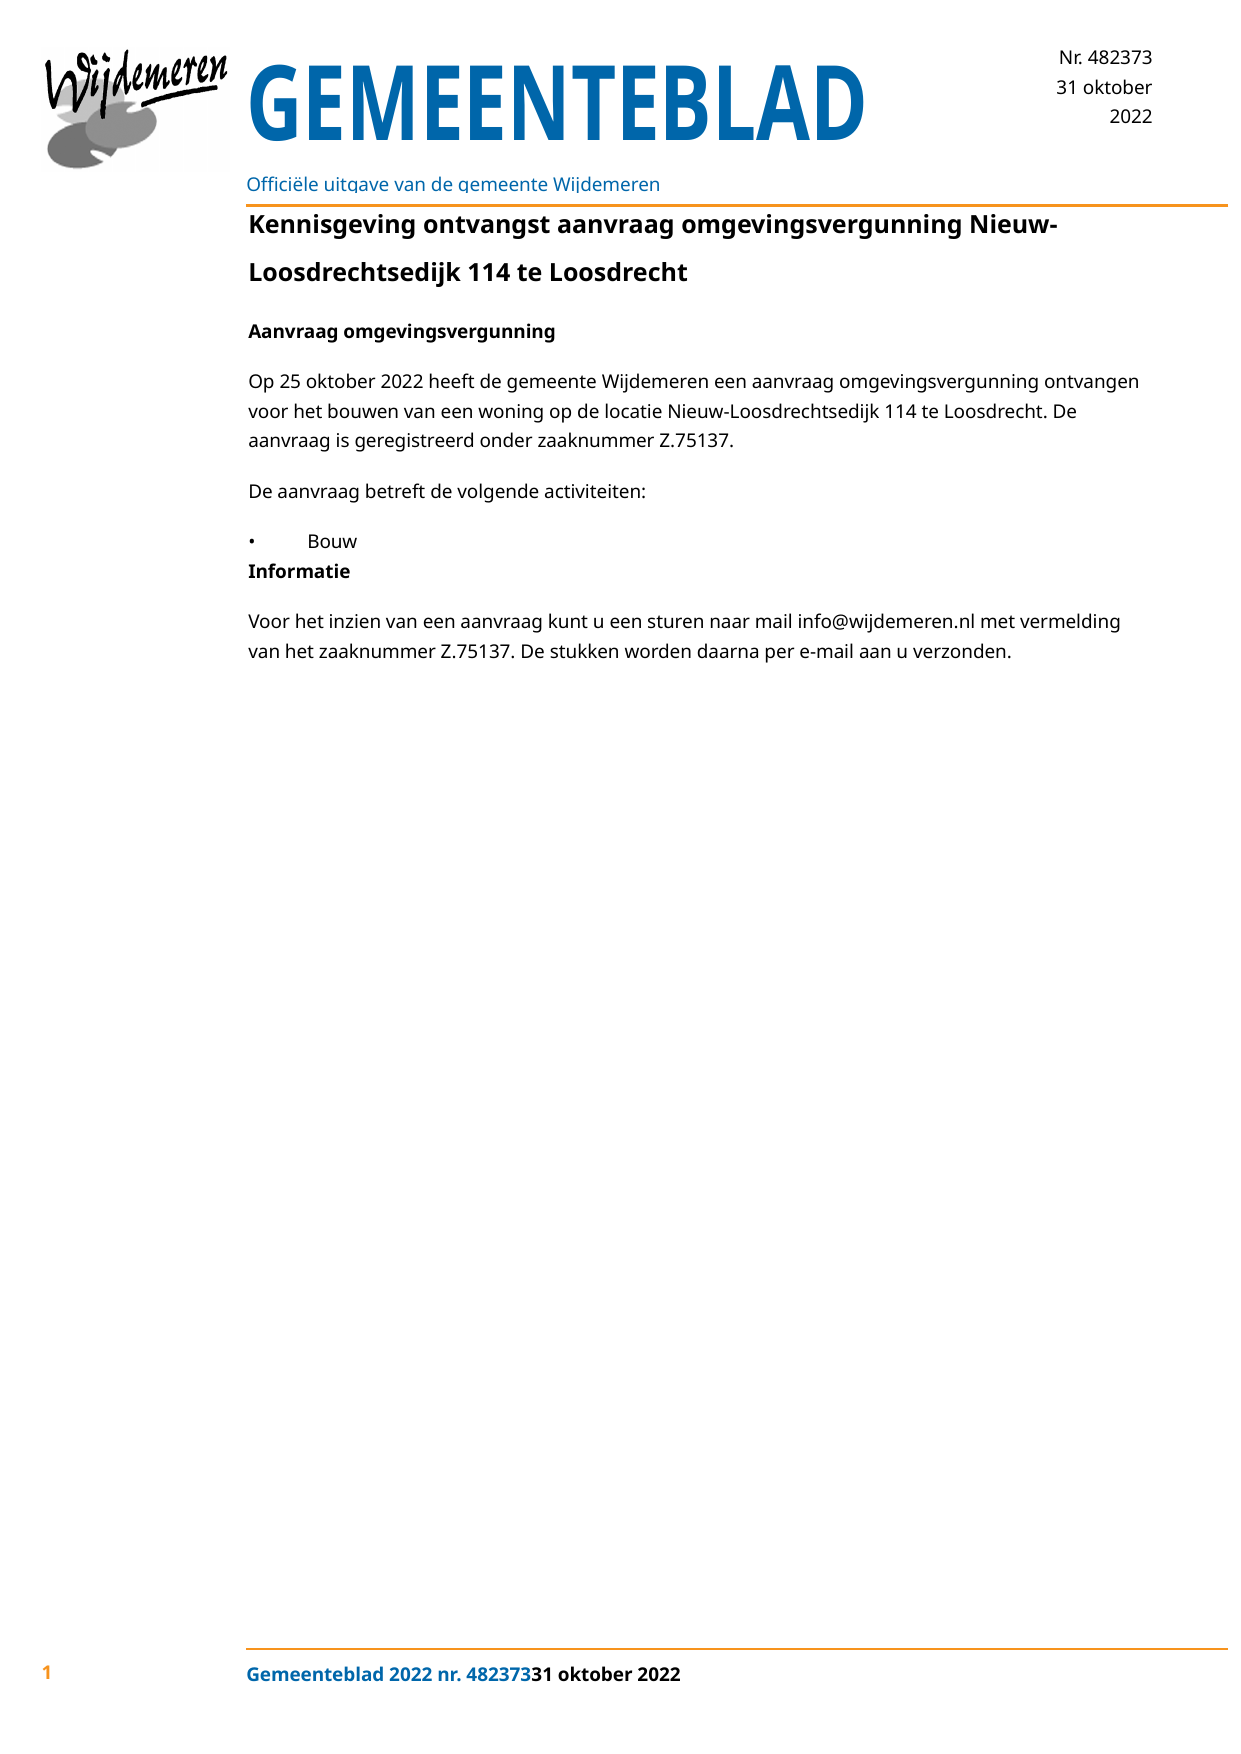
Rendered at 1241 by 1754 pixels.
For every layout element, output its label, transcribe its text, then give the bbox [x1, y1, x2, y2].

text Op 25 oktober 2022 heeft de gemeente Wijdemeren een aanvraag omgevingsvergunning ontvangen voor het bouwen van een woning op de locatie Nieuw-Loosdrechtsedijk 114 te Loosdrecht. De aanvraag is geregistreerd onder zaaknummer Z.75137. [248, 368, 1152, 453]
picture [41, 47, 231, 172]
text Voor het inzien van een aanvraag kunt u een sturen naar mail info@wijdemeren.nl met vermelding van het zaaknummer Z.75137. De stukken worden daarna per e-mail aan u verzonden. [248, 608, 1152, 664]
text Kennisgeving ontvangst aanvraag omgevingsvergunning Nieuw-Loosdrechtsedijk 114 te Loosdrecht [248, 207, 1152, 288]
text Aanvraag omgevingsvergunning [248, 318, 1152, 344]
text Informatie [248, 558, 1152, 584]
list Bouw [248, 528, 1152, 554]
text De aanvraag betreft de volgende activiteiten: [248, 478, 1152, 504]
